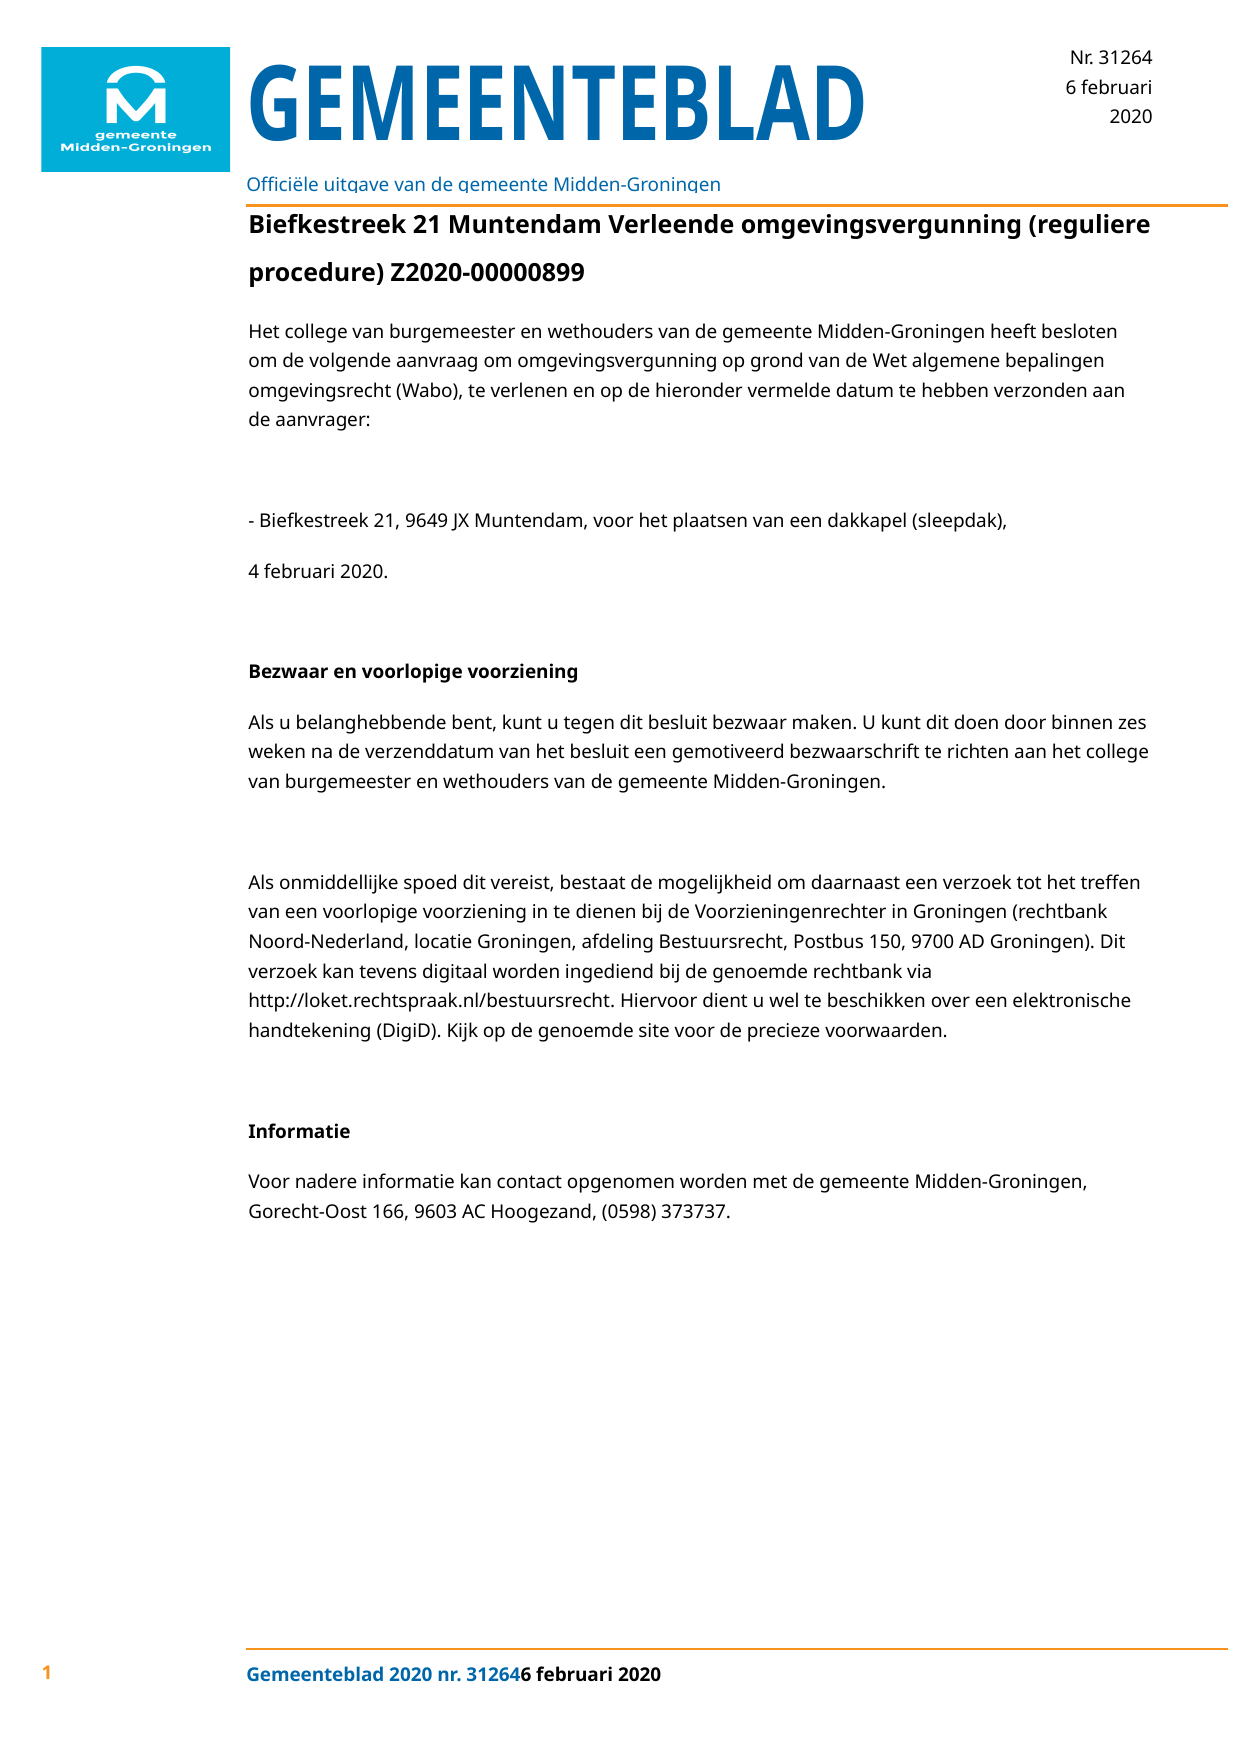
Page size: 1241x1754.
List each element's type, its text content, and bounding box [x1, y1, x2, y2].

text Als onmiddellijke spoed dit vereist, bestaat de mogelijkheid om daarnaast een verzoek tot het treffen van een voorlopige voorziening in te dienen bij de Voorzieningenrechter in Groningen (rechtbank Noord-Nederland, locatie Groningen, afdeling Bestuursrecht, Postbus 150, 9700 AD Groningen). Dit verzoek kan tevens digitaal worden ingediend bij de genoemde rechtbank via http://loket.rechtspraak.nl/bestuursrecht. Hiervoor dient u wel te beschikken over een elektronische handtekening (DigiD). Kijk op de genoemde site voor de precieze voorwaarden. [248, 869, 1152, 1043]
text Het college van burgemeester en wethouders van de gemeente Midden-Groningen heeft besloten om de volgende aanvraag om omgevingsvergunning op grond van de Wet algemene bepalingen omgevingsrecht (Wabo), te verlenen en op de hieronder vermelde datum te hebben verzonden aan de aanvrager: [248, 318, 1152, 432]
text Biefkestreek 21 Muntendam Verleende omgevingsvergunning (reguliere procedure) Z2020-00000899 [248, 207, 1152, 288]
text Voor nadere informatie kan contact opgenomen worden met de gemeente Midden-Groningen, Gorecht-Oost 166, 9603 AC Hoogezand, (0598) 373737. [248, 1168, 1152, 1224]
picture [107, 89, 165, 122]
text - Biefkestreek 21, 9649 JX Muntendam, voor het plaatsen van een dakkapel (sleepdak), [248, 507, 1152, 533]
text 4 februari 2020. [248, 558, 1152, 584]
text Informatie [248, 1118, 1152, 1144]
text Als u belanghebbende bent, kunt u tegen dit besluit bezwaar maken. U kunt dit doen door binnen zes weken na de verzenddatum van het besluit een gemotiveerd bezwaarschrift te richten aan het college van burgemeester en wethouders van de gemeente Midden-Groningen. [248, 709, 1152, 794]
picture [108, 66, 164, 82]
picture [184, 146, 190, 153]
text Bezwaar en voorlopige voorziening [248, 659, 1152, 684]
